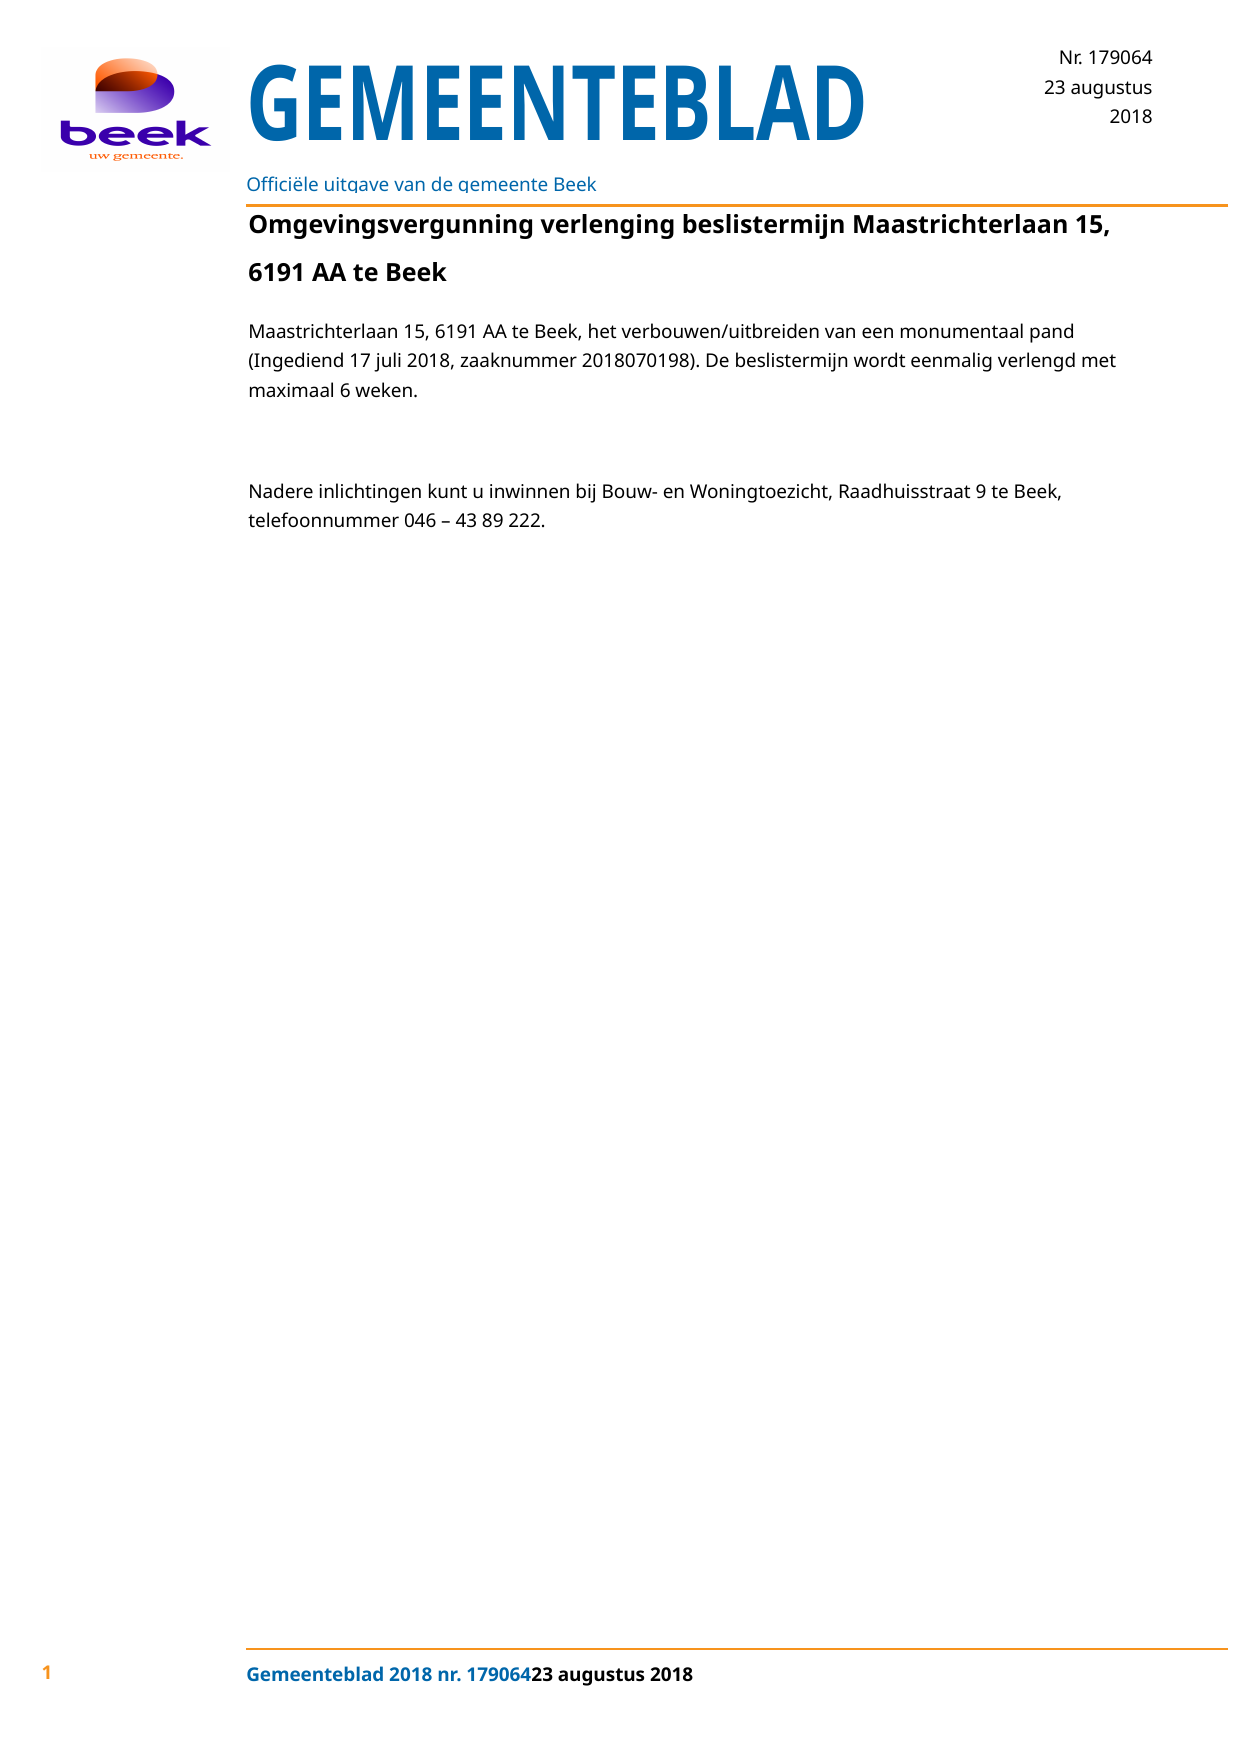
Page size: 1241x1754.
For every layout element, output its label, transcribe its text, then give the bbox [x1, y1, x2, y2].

text Nadere inlichtingen kunt u inwinnen bij Bouw- en Woningtoezicht, Raadhuisstraat 9 te Beek, telefoonnummer 046 – 43 89 222. [248, 478, 1152, 533]
picture [41, 47, 231, 172]
text Omgevingsvergunning verlenging beslistermijn Maastrichterlaan 15, 6191 AA te Beek [248, 207, 1152, 288]
text Maastrichterlaan 15, 6191 AA te Beek, het verbouwen/uitbreiden van een monumentaal pand (Ingediend 17 juli 2018, zaaknummer 2018070198). De beslistermijn wordt eenmalig verlengd met maximaal 6 weken. [248, 318, 1152, 403]
